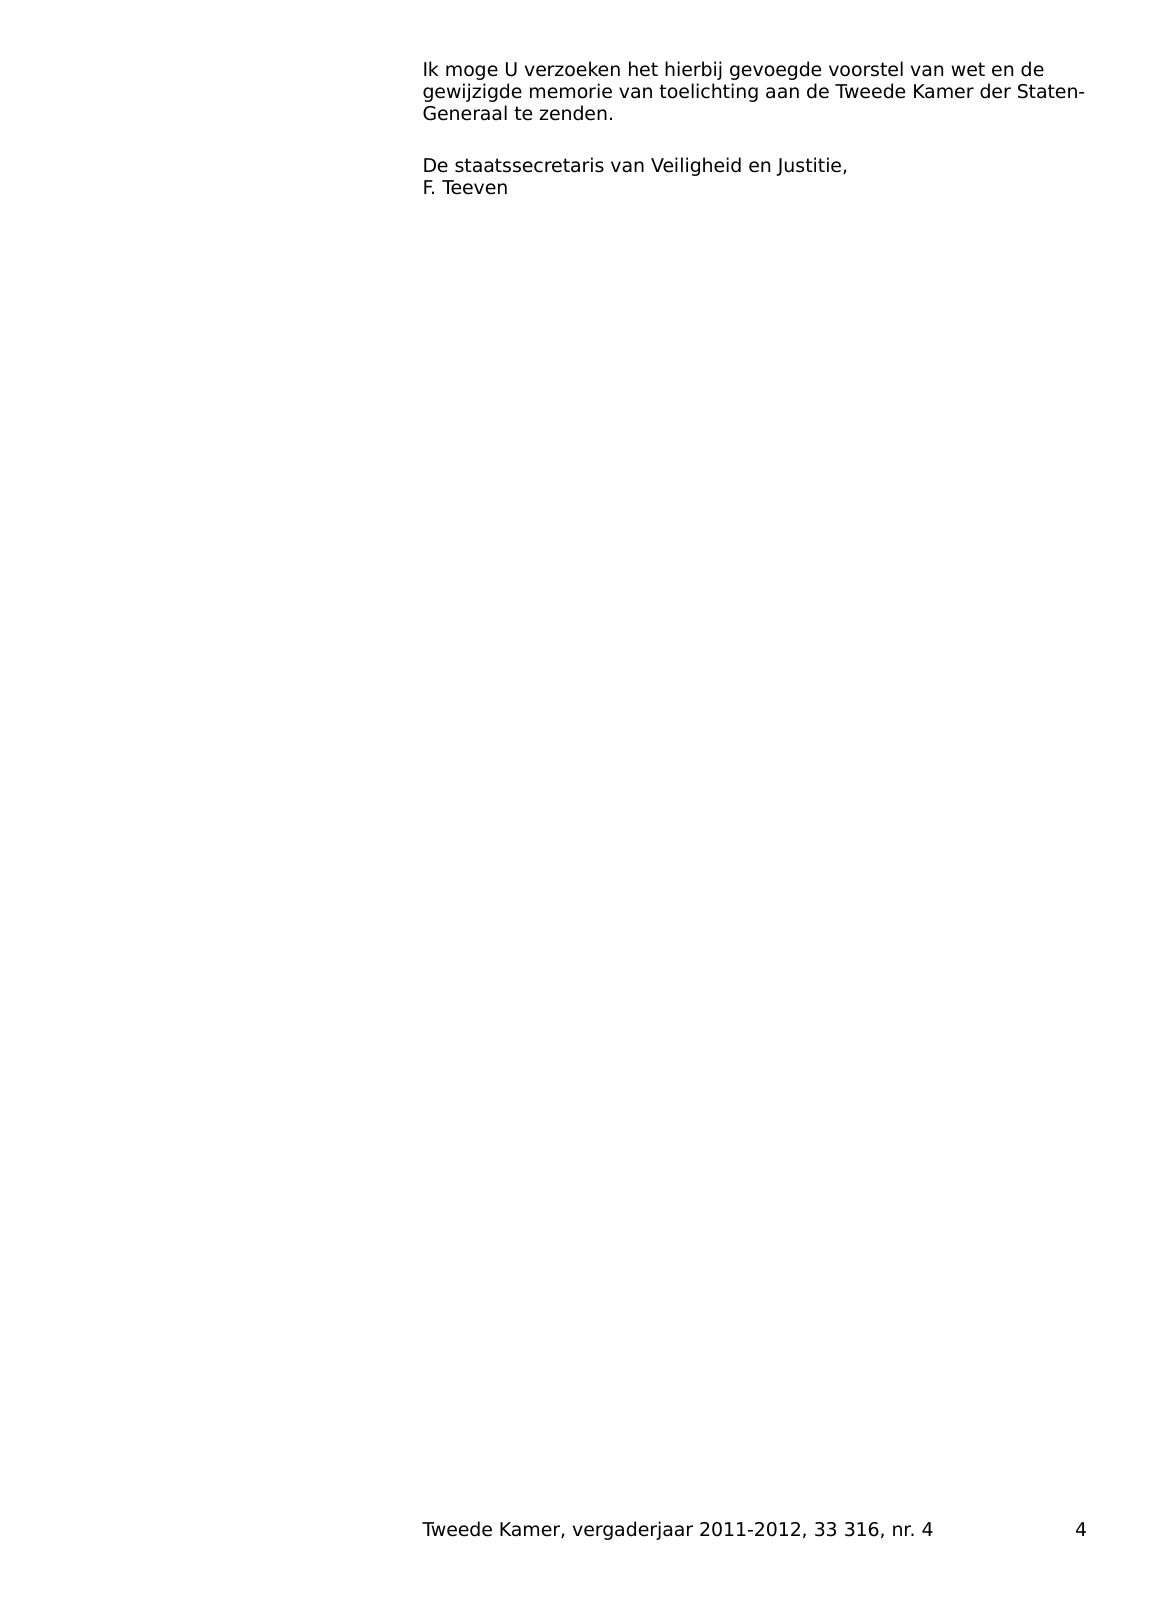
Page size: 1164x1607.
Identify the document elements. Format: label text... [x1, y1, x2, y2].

text De staatssecretaris van Veiligheid en Justitie, F. Teeven [422, 155, 1087, 199]
text Ik moge U verzoeken het hierbij gevoegde voorstel van wet en de gewijzigde memorie van toelichting aan de Tweede Kamer der Staten-Generaal te zenden. [422, 59, 1087, 125]
